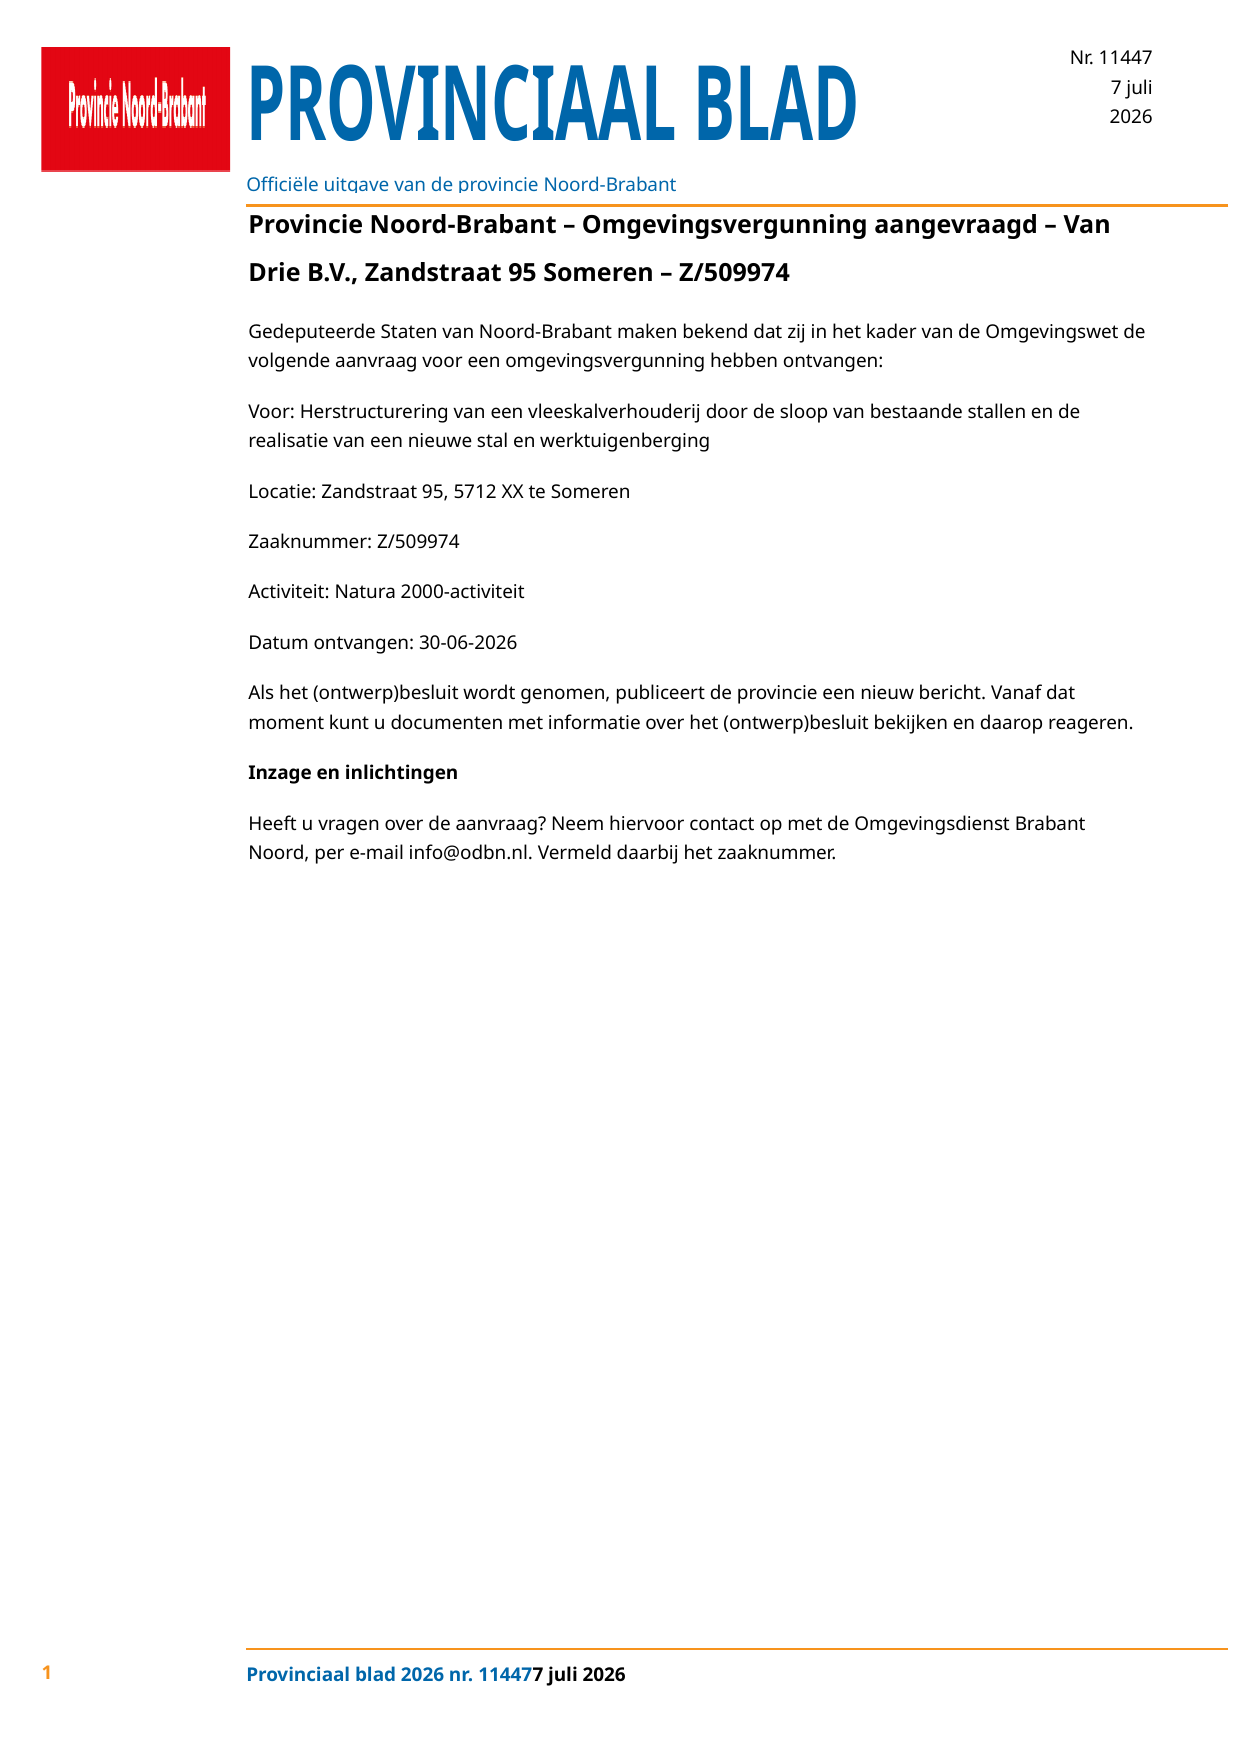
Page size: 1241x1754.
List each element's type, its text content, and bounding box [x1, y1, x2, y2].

text Zaaknummer: Z/509974 [248, 528, 1152, 554]
text Datum ontvangen: 30-06-2026 [248, 629, 1152, 655]
text Locatie: Zandstraat 95, 5712 XX te Someren [248, 478, 1152, 504]
text Inzage en inlichtingen [248, 759, 1152, 785]
text Voor: Herstructurering van een vleeskalverhouderij door de sloop van bestaande stallen en de realisatie van een nieuwe stal en werktuigenberging [248, 398, 1152, 453]
text Als het (ontwerp)besluit wordt genomen, publiceert de provincie een nieuw bericht. Vanaf dat moment kunt u documenten met informatie over het (ontwerp)besluit bekijken en daarop reageren. [248, 679, 1152, 735]
text Activiteit: Natura 2000-activiteit [248, 579, 1152, 604]
text Provincie Noord-Brabant – Omgevingsvergunning aangevraagd – Van Drie B.V., Zandstraat 95 Someren – Z/509974 [248, 207, 1152, 288]
text Heeft u vragen over de aanvraag? Neem hiervoor contact op met de Omgevingsdienst Brabant Noord, per e-mail info@odbn.nl. Vermeld daarbij het zaaknummer. [248, 810, 1152, 865]
text Gedeputeerde Staten van Noord-Brabant maken bekend dat zij in het kader van de Omgevingswet de volgende aanvraag voor een omgevingsvergunning hebben ontvangen: [248, 318, 1152, 373]
picture [41, 47, 231, 172]
